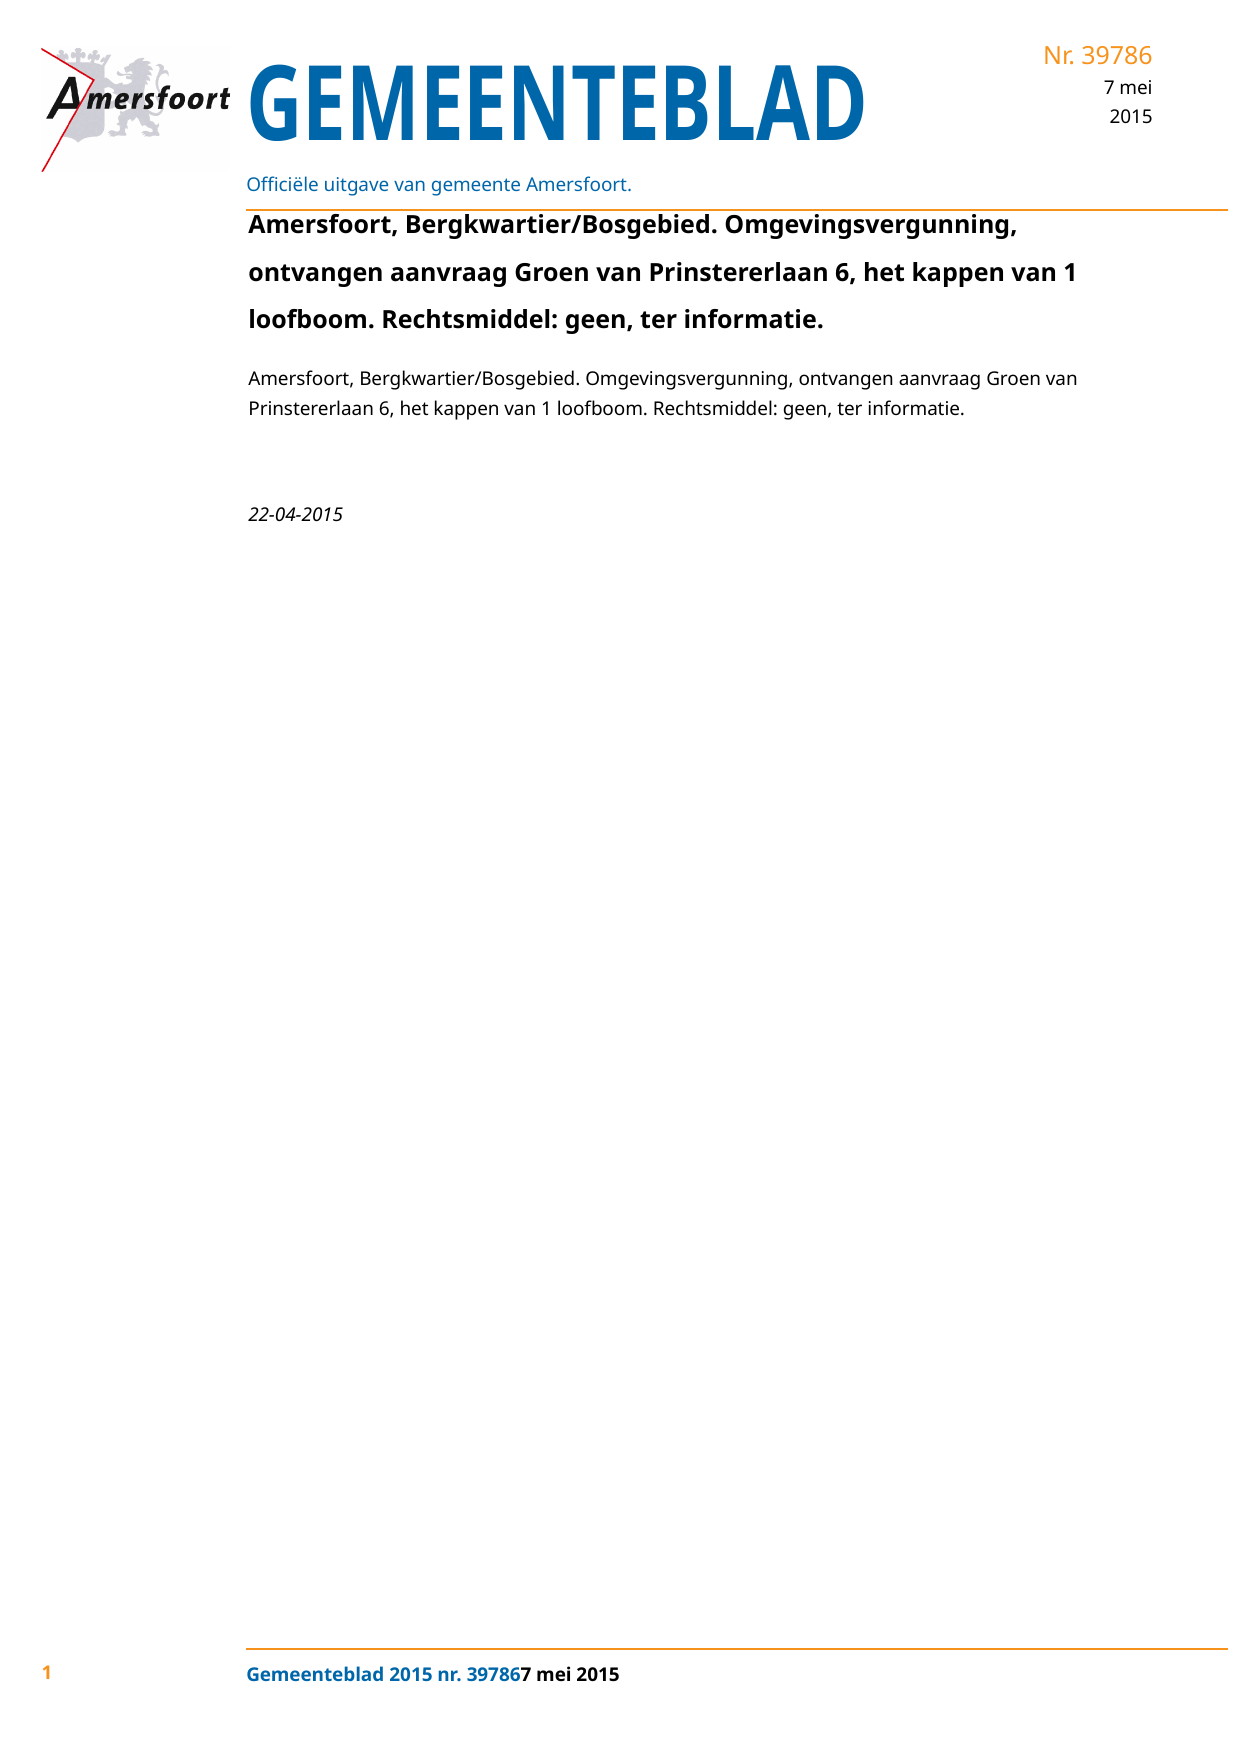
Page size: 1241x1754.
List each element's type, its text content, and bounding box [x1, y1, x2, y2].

text Amersfoort, Bergkwartier/Bosgebied. Omgevingsvergunning, ontvangen aanvraag Groen van Prinstererlaan 6, het kappen van 1 loofboom. Rechtsmiddel: geen, ter informatie. [248, 211, 1152, 336]
text Amersfoort, Bergkwartier/Bosgebied. Omgevingsvergunning, ontvangen aanvraag Groen van Prinstererlaan 6, het kappen van 1 loofboom. Rechtsmiddel: geen, ter informatie. [248, 366, 1152, 421]
picture [41, 47, 231, 172]
text 22-04-2015 [248, 501, 1152, 527]
